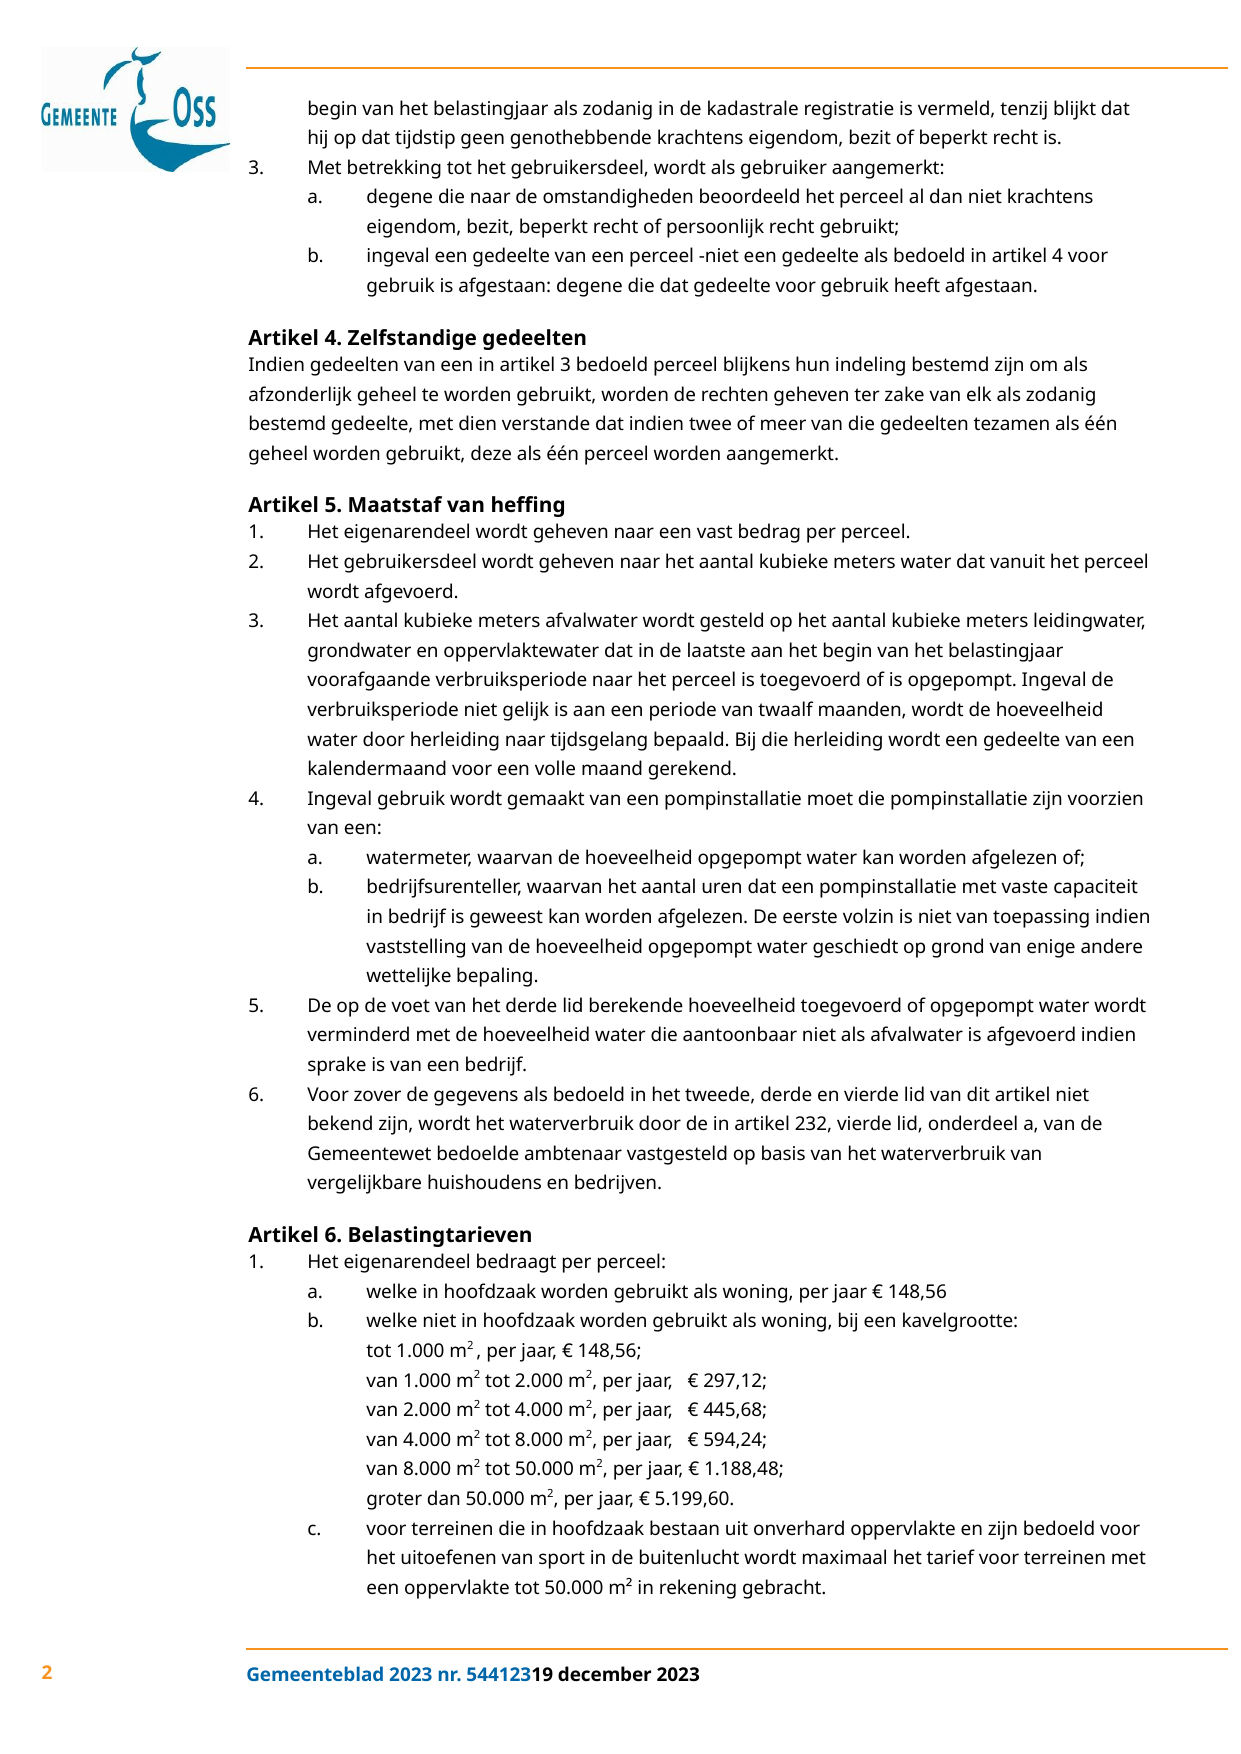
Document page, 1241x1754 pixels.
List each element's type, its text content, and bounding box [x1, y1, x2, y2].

list De op de voet van het derde lid berekende hoeveelheid toegevoerd of opgepompt water wordt verminderd met de hoeveelheid water die aantoonbaar niet als afvalwater is afgevoerd indien sprake is van een bedrijf. [248, 992, 1152, 1077]
picture [41, 47, 231, 172]
list ingeval een gedeelte van een perceel -niet een gedeelte als bedoeld in artikel 4 voor gebruik is afgestaan: degene die dat gedeelte voor gebruik heeft afgestaan. [307, 243, 1152, 298]
list Het eigenarendeel wordt geheven naar een vast bedrag per perceel. [248, 519, 1152, 544]
list begin van het belastingjaar als zodanig in de kadastrale registratie is vermeld, tenzij blijkt dat hij op dat tijdstip geen genothebbende krachtens eigendom, bezit of beperkt recht is. [248, 95, 1152, 150]
list welke in hoofdzaak worden gebruikt als woning, per jaar € 148,56 [307, 1278, 1152, 1304]
list groter dan 50.000 m2, per jaar, € 5.199,60. [307, 1485, 1152, 1511]
list van 1.000 m2 tot 2.000 m2, per jaar, € 297,12; [307, 1367, 1152, 1392]
list Met betrekking tot het gebruikersdeel, wordt als gebruiker aangemerkt: [248, 154, 1152, 180]
text Artikel 4. Zelfstandige gedeelten [248, 323, 1152, 351]
list Ingeval gebruik wordt gemaakt van een pompinstallatie moet die pompinstallatie zijn voorzien van een: [248, 785, 1152, 840]
text Indien gedeelten van een in artikel 3 bedoeld perceel blijkens hun indeling bestemd zijn om als afzonderlijk geheel te worden gebruikt, worden de rechten geheven ter zake van elk als zodanig bestemd gedeelte, met dien verstande dat indien twee of meer van die gedeelten tezamen als één geheel worden gebruikt, deze als één perceel worden aangemerkt. [248, 351, 1152, 466]
list Voor zover de gegevens als bedoeld in het tweede, derde en vierde lid van dit artikel niet bekend zijn, wordt het waterverbruik door de in artikel 232, vierde lid, onderdeel a, van de Gemeentewet bedoelde ambtenaar vastgesteld op basis van het waterverbruik van vergelijkbare huishoudens en bedrijven. [248, 1081, 1152, 1195]
list tot 1.000 m2 , per jaar, € 148,56; [307, 1337, 1152, 1363]
list van 8.000 m2 tot 50.000 m2, per jaar, € 1.188,48; [307, 1456, 1152, 1481]
list Het gebruikersdeel wordt geheven naar het aantal kubieke meters water dat vanuit het perceel wordt afgevoerd. [248, 548, 1152, 604]
list van 4.000 m2 tot 8.000 m2, per jaar, € 594,24; [307, 1426, 1152, 1452]
text Artikel 6. Belastingtarieven [248, 1220, 1152, 1248]
list welke niet in hoofdzaak worden gebruikt als woning, bij een kavelgrootte: [307, 1308, 1152, 1333]
list Het eigenarendeel bedraagt per perceel: [248, 1248, 1152, 1274]
list bedrijfsurenteller, waarvan het aantal uren dat een pompinstallatie met vaste capaciteit in bedrijf is geweest kan worden afgelezen. De eerste volzin is niet van toepassing indien vaststelling van de hoeveelheid opgepompt water geschiedt op grond van enige andere wettelijke bepaling. [307, 874, 1152, 988]
list van 2.000 m2 tot 4.000 m2, per jaar, € 445,68; [307, 1396, 1152, 1422]
list voor terreinen die in hoofdzaak bestaan uit onverhard oppervlakte en zijn bedoeld voor het uitoefenen van sport in de buitenlucht wordt maximaal het tarief voor terreinen met een oppervlakte tot 50.000 m² in rekening gebracht. [307, 1515, 1152, 1599]
text Artikel 5. Maatstaf van heffing [248, 490, 1152, 519]
list watermeter, waarvan de hoeveelheid opgepompt water kan worden afgelezen of; [307, 844, 1152, 870]
list Het aantal kubieke meters afvalwater wordt gesteld op het aantal kubieke meters leidingwater, grondwater en oppervlaktewater dat in de laatste aan het begin van het belastingjaar voorafgaande verbruiksperiode naar het perceel is toegevoerd of is opgepompt. Ingeval de verbruiksperiode niet gelijk is aan een periode van twaalf maanden, wordt de hoeveelheid water door herleiding naar tijdsgelang bepaald. Bij die herleiding wordt een gedeelte van een kalendermaand voor een volle maand gerekend. [248, 607, 1152, 781]
list degene die naar de omstandigheden beoordeeld het perceel al dan niet krachtens eigendom, bezit, beperkt recht of persoonlijk recht gebruikt; [307, 183, 1152, 239]
